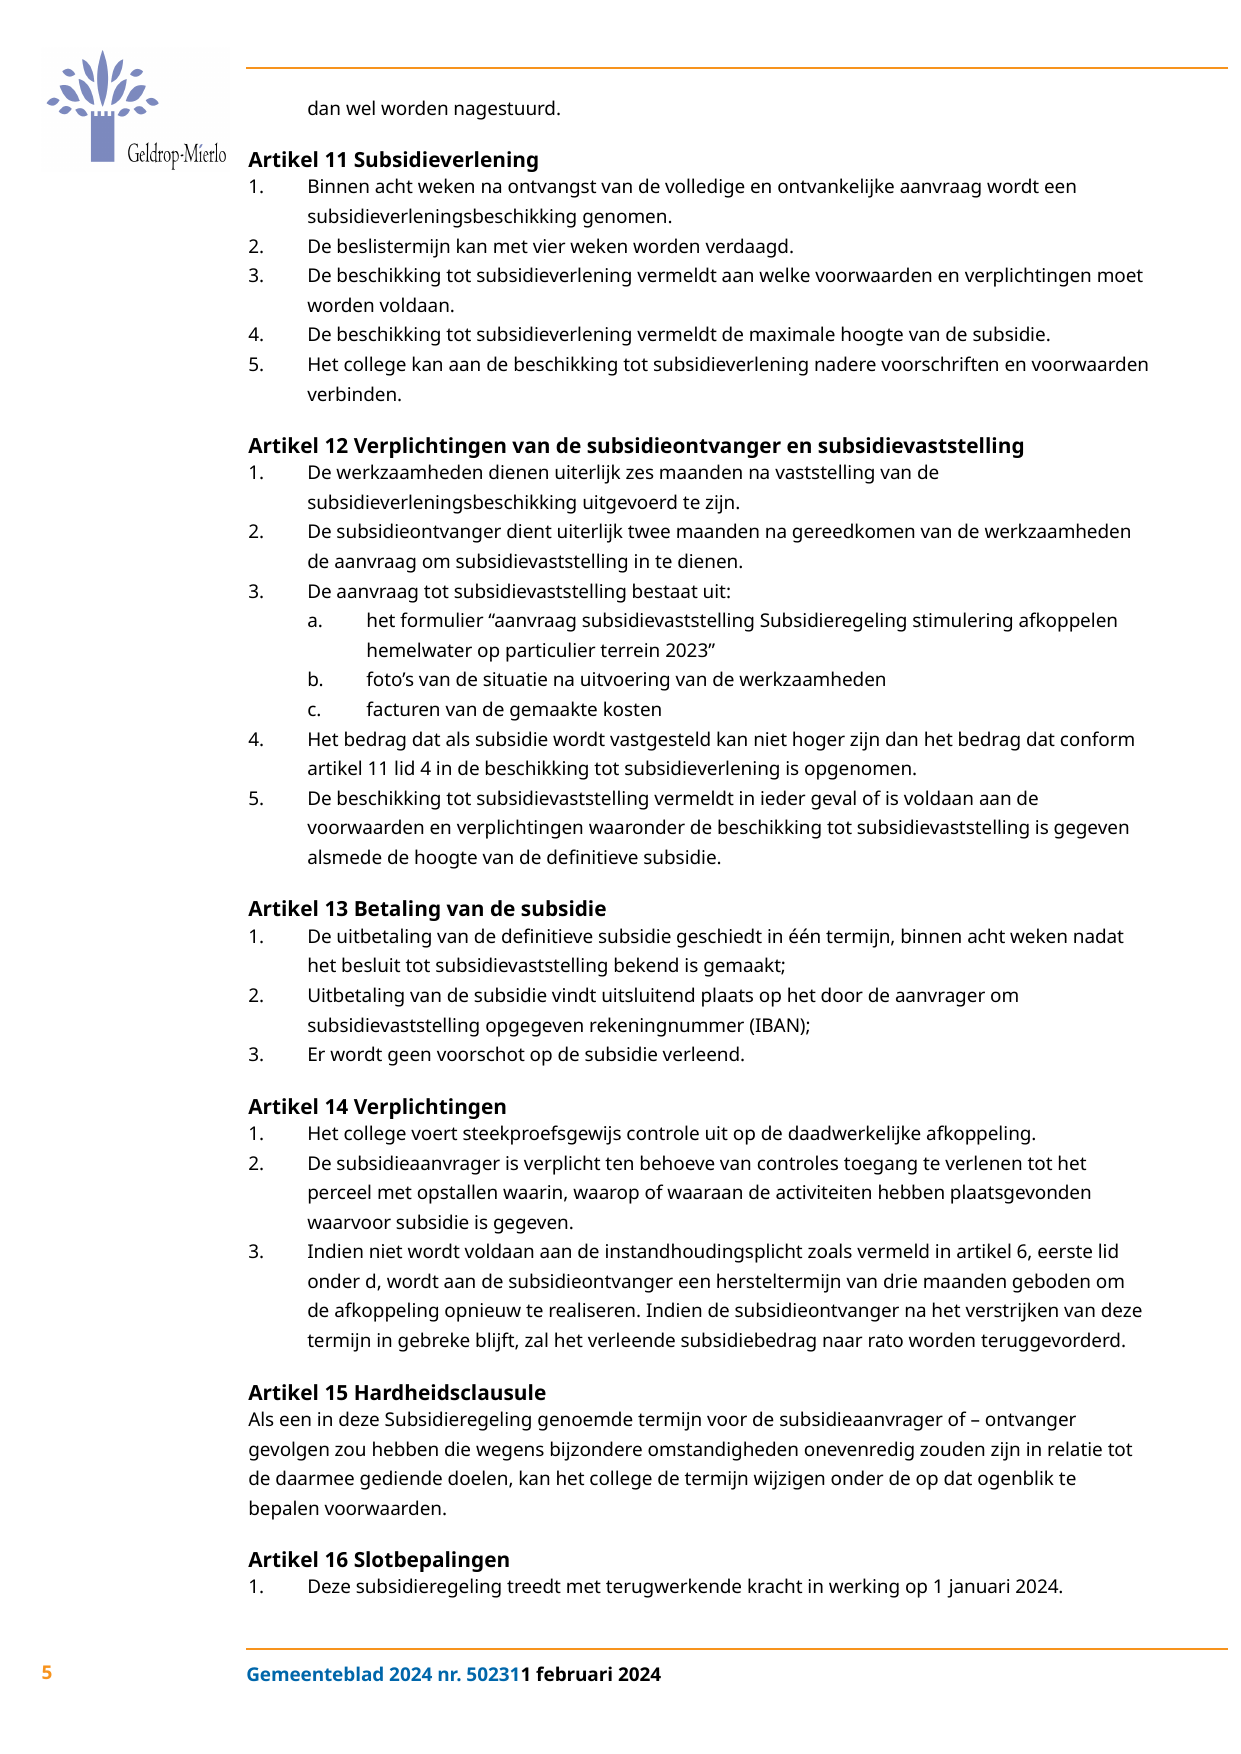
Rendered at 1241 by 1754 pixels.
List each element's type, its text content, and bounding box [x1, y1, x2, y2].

list De uitbetaling van de definitieve subsidie geschiedt in één termijn, binnen acht weken nadat het besluit tot subsidievaststelling bekend is gemaakt; [248, 923, 1152, 978]
text Artikel 12 Verplichtingen van de subsidieontvanger en subsidievaststelling [248, 431, 1152, 459]
list De beschikking tot subsidieverlening vermeldt de maximale hoogte van de subsidie. [248, 322, 1152, 347]
list De beschikking tot subsidieverlening vermeldt aan welke voorwaarden en verplichtingen moet worden voldaan. [248, 262, 1152, 318]
list Uitbetaling van de subsidie vindt uitsluitend plaats op het door de aanvrager om subsidievaststelling opgegeven rekeningnummer (IBAN); [248, 982, 1152, 1037]
list De subsidieaanvrager is verplicht ten behoeve van controles toegang te verlenen tot het perceel met opstallen waarin, waarop of waaraan de activiteiten hebben plaatsgevonden waarvoor subsidie is gegeven. [248, 1150, 1152, 1235]
list Het college kan aan de beschikking tot subsidieverlening nadere voorschriften en voorwaarden verbinden. [248, 351, 1152, 406]
list Deze subsidieregeling treedt met terugwerkende kracht in werking op 1 januari 2024. [248, 1574, 1152, 1599]
list foto’s van de situatie na uitvoering van de werkzaamheden [307, 667, 1152, 692]
text Als een in deze Subsidieregeling genoemde termijn voor de subsidieaanvrager of – ontvanger gevolgen zou hebben die wegens bijzondere omstandigheden onevenredig zouden zijn in relatie tot de daarmee gediende doelen, kan het college de termijn wijzigen onder de op dat ogenblik te bepalen voorwaarden. [248, 1406, 1152, 1521]
list De subsidieontvanger dient uiterlijk twee maanden na gereedkomen van de werkzaamheden de aanvraag om subsidievaststelling in te dienen. [248, 519, 1152, 574]
list De beslistermijn kan met vier weken worden verdaagd. [248, 233, 1152, 258]
list De werkzaamheden dienen uiterlijk zes maanden na vaststelling van de subsidieverleningsbeschikking uitgevoerd te zijn. [248, 459, 1152, 515]
text Artikel 14 Verplichtingen [248, 1092, 1152, 1120]
text Artikel 11 Subsidieverlening [248, 145, 1152, 174]
list het formulier “aanvraag subsidievaststelling Subsidieregeling stimulering afkoppelen hemelwater op particulier terrein 2023” [307, 607, 1152, 663]
text Artikel 13 Betaling van de subsidie [248, 894, 1152, 923]
text Artikel 16 Slotbepalingen [248, 1545, 1152, 1574]
list De beschikking tot subsidievaststelling vermeldt in ieder geval of is voldaan aan de voorwaarden en verplichtingen waaronder de beschikking tot subsidievaststelling is gegeven alsmede de hoogte van de definitieve subsidie. [248, 785, 1152, 870]
list Binnen acht weken na ontvangst van de volledige en ontvankelijke aanvraag wordt een subsidieverleningsbeschikking genomen. [248, 174, 1152, 229]
list Indien niet wordt voldaan aan de instandhoudingsplicht zoals vermeld in artikel 6, eerste lid onder d, wordt aan de subsidieontvanger een hersteltermijn van drie maanden geboden om de afkoppeling opnieuw te realiseren. Indien de subsidieontvanger na het verstrijken van deze termijn in gebreke blijft, zal het verleende subsidiebedrag naar rato worden teruggevorderd. [248, 1238, 1152, 1353]
list De aanvraag tot subsidievaststelling bestaat uit: [248, 578, 1152, 604]
text Artikel 15 Hardheidsclausule [248, 1378, 1152, 1406]
list Het college voert steekproefsgewijs controle uit op de daadwerkelijke afkoppeling. [248, 1120, 1152, 1146]
picture [41, 47, 231, 172]
list Het bedrag dat als subsidie wordt vastgesteld kan niet hoger zijn dan het bedrag dat conform artikel 11 lid 4 in de beschikking tot subsidieverlening is opgenomen. [248, 726, 1152, 781]
list dan wel worden nagestuurd. [248, 95, 1152, 121]
list Er wordt geen voorschot op de subsidie verleend. [248, 1041, 1152, 1067]
list facturen van de gemaakte kosten [307, 696, 1152, 722]
